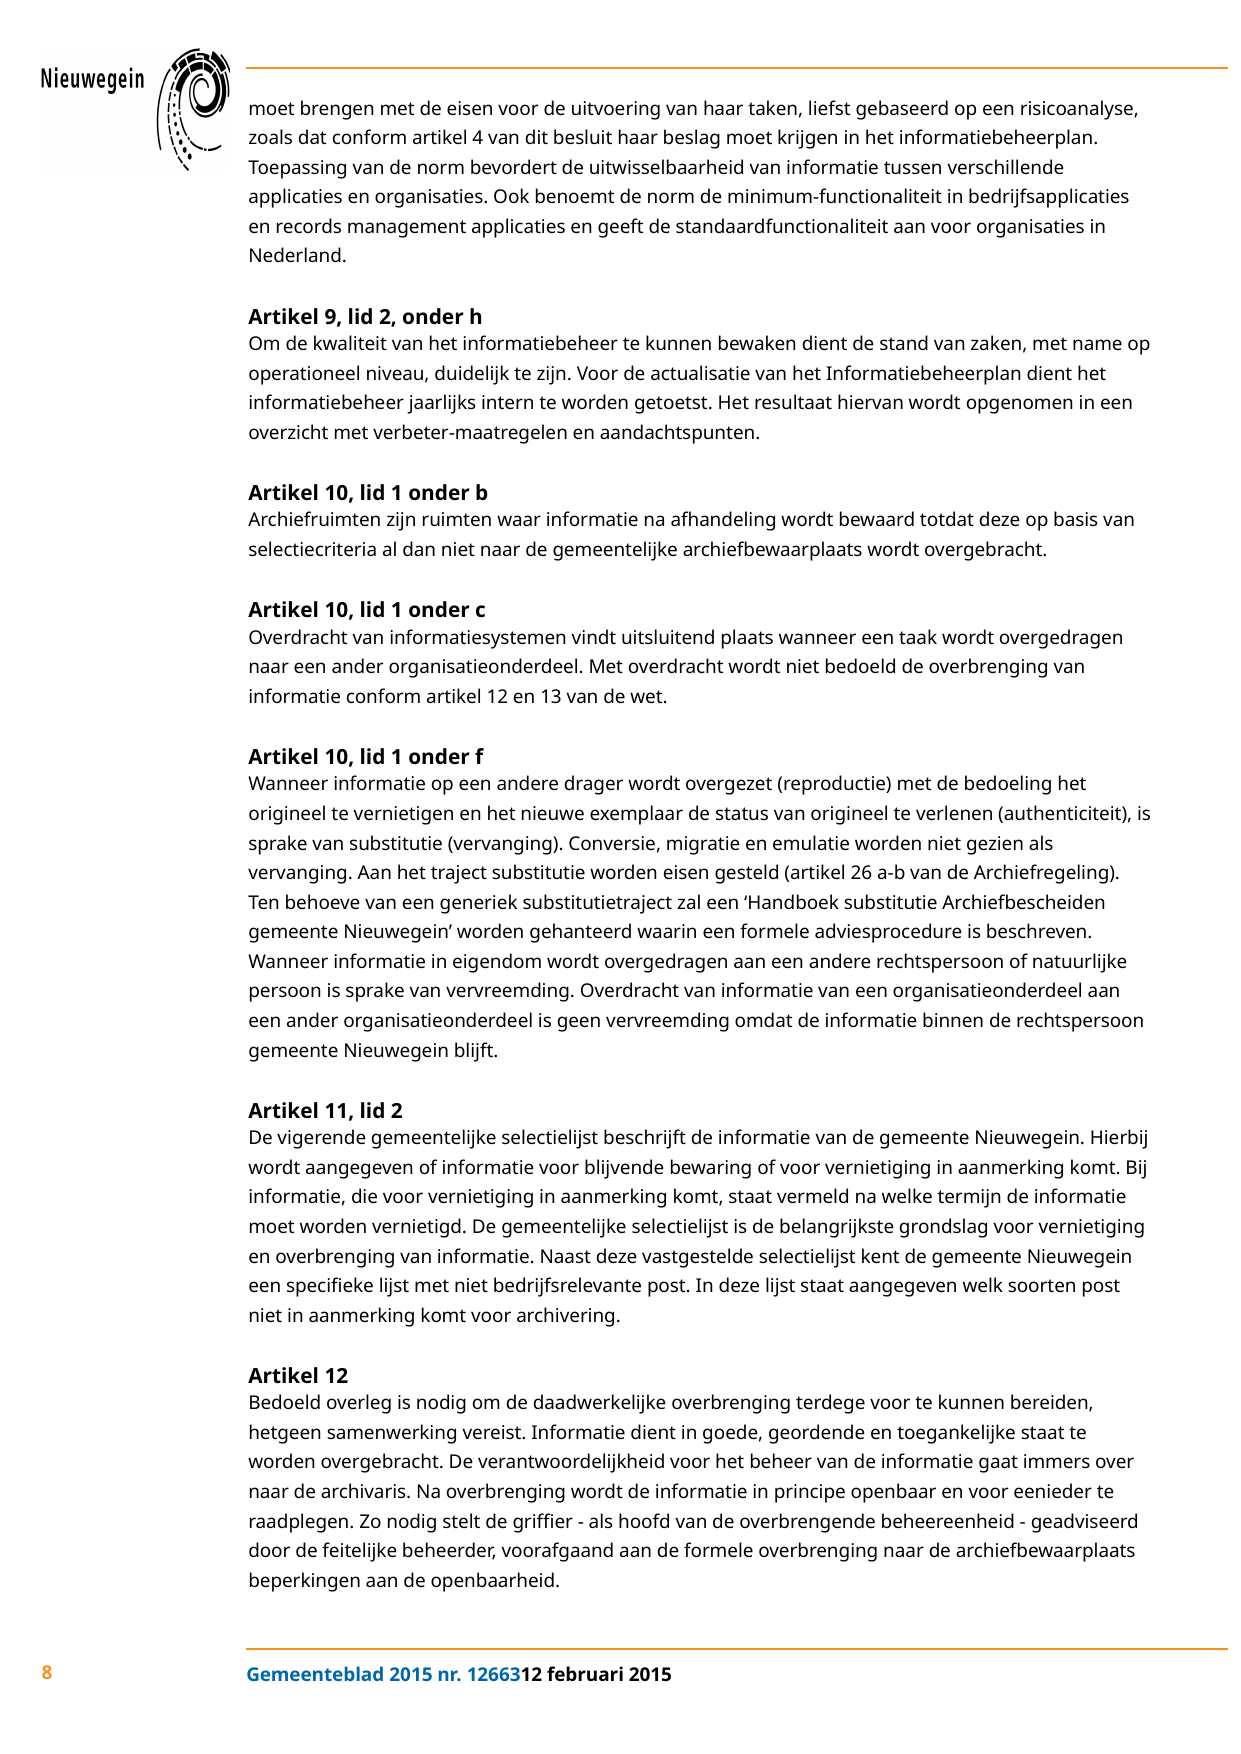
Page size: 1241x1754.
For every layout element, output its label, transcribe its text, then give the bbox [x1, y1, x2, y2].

text De vigerende gemeentelijke selectielijst beschrijft de informatie van de gemeente Nieuwegein. Hierbij wordt aangegeven of informatie voor blijvende bewaring of voor vernietiging in aanmerking komt. Bij informatie, die voor vernietiging in aanmerking komt, staat vermeld na welke termijn de informatie moet worden vernietigd. De gemeentelijke selectielijst is de belangrijkste grondslag voor vernietiging en overbrenging van informatie. Naast deze vastgestelde selectielijst kent de gemeente Nieuwegein een specifieke lijst met niet bedrijfsrelevante post. In deze lijst staat aangegeven welk soorten post niet in aanmerking komt voor archivering. [248, 1124, 1152, 1328]
text Bedoeld overleg is nodig om de daadwerkelijke overbrenging terdege voor te kunnen bereiden, hetgeen samenwerking vereist. Informatie dient in goede, geordende en toegankelijke staat te worden overgebracht. De verantwoordelijkheid voor het beheer van de informatie gaat immers over naar de archivaris. Na overbrenging wordt de informatie in principe openbaar en voor eenieder te raadplegen. Zo nodig stelt de griffier - als hoofd van de overbrengende beheereenheid - geadviseerd door de feitelijke beheerder, voorafgaand aan de formele overbrenging naar de archiefbewaarplaats beperkingen aan de openbaarheid. [248, 1389, 1152, 1593]
text Artikel 11, lid 2 [248, 1096, 1152, 1124]
text Artikel 10, lid 1 onder f [248, 742, 1152, 771]
text Wanneer informatie in eigendom wordt overgedragen aan een andere rechtspersoon of natuurlijke persoon is sprake van vervreemding. Overdracht van informatie van een organisatieonderdeel aan een ander organisatieonderdeel is geen vervreemding omdat de informatie binnen de rechtspersoon gemeente Nieuwegein blijft. [248, 948, 1152, 1063]
text moet brengen met de eisen voor de uitvoering van haar taken, liefst gebaseerd op een risicoanalyse, zoals dat conform artikel 4 van dit besluit haar beslag moet krijgen in het informatiebeheerplan. Toepassing van de norm bevordert de uitwisselbaarheid van informatie tussen verschillende applicaties en organisaties. Ook benoemt de norm de minimum-functionaliteit in bedrijfsapplicaties en records management applicaties en geeft de standaardfunctionaliteit aan voor organisaties in Nederland. [248, 95, 1152, 268]
text Wanneer informatie op een andere drager wordt overgezet (reproductie) met de bedoeling het origineel te vernietigen en het nieuwe exemplaar de status van origineel te verlenen (authenticiteit), is sprake van substitutie (vervanging). Conversie, migratie en emulatie worden niet gezien als vervanging. Aan het traject substitutie worden eisen gesteld (artikel 26 a-b van de Archiefregeling). Ten behoeve van een generiek substitutietraject zal een ‘Handboek substitutie Archiefbescheiden gemeente Nieuwegein’ worden gehanteerd waarin een formele adviesprocedure is beschreven. [248, 771, 1152, 944]
text Artikel 10, lid 1 onder b [248, 478, 1152, 507]
picture [41, 47, 231, 172]
text Archiefruimten zijn ruimten waar informatie na afhandeling wordt bewaard totdat deze op basis van selectiecriteria al dan niet naar de gemeentelijke archiefbewaarplaats wordt overgebracht. [248, 507, 1152, 562]
text Artikel 10, lid 1 onder c [248, 595, 1152, 624]
text Overdracht van informatiesystemen vindt uitsluitend plaats wanneer een taak wordt overgedragen naar een ander organisatieonderdeel. Met overdracht wordt niet bedoeld de overbrenging van informatie conform artikel 12 en 13 van de wet. [248, 624, 1152, 709]
text Om de kwaliteit van het informatiebeheer te kunnen bewaken dient de stand van zaken, met name op operationeel niveau, duidelijk te zijn. Voor de actualisatie van het Informatiebeheerplan dient het informatiebeheer jaarlijks intern te worden getoetst. Het resultaat hiervan wordt opgenomen in een overzicht met verbeter-maatregelen en aandachtspunten. [248, 330, 1152, 445]
text Artikel 12 [248, 1361, 1152, 1389]
text Artikel 9, lid 2, onder h [248, 302, 1152, 330]
